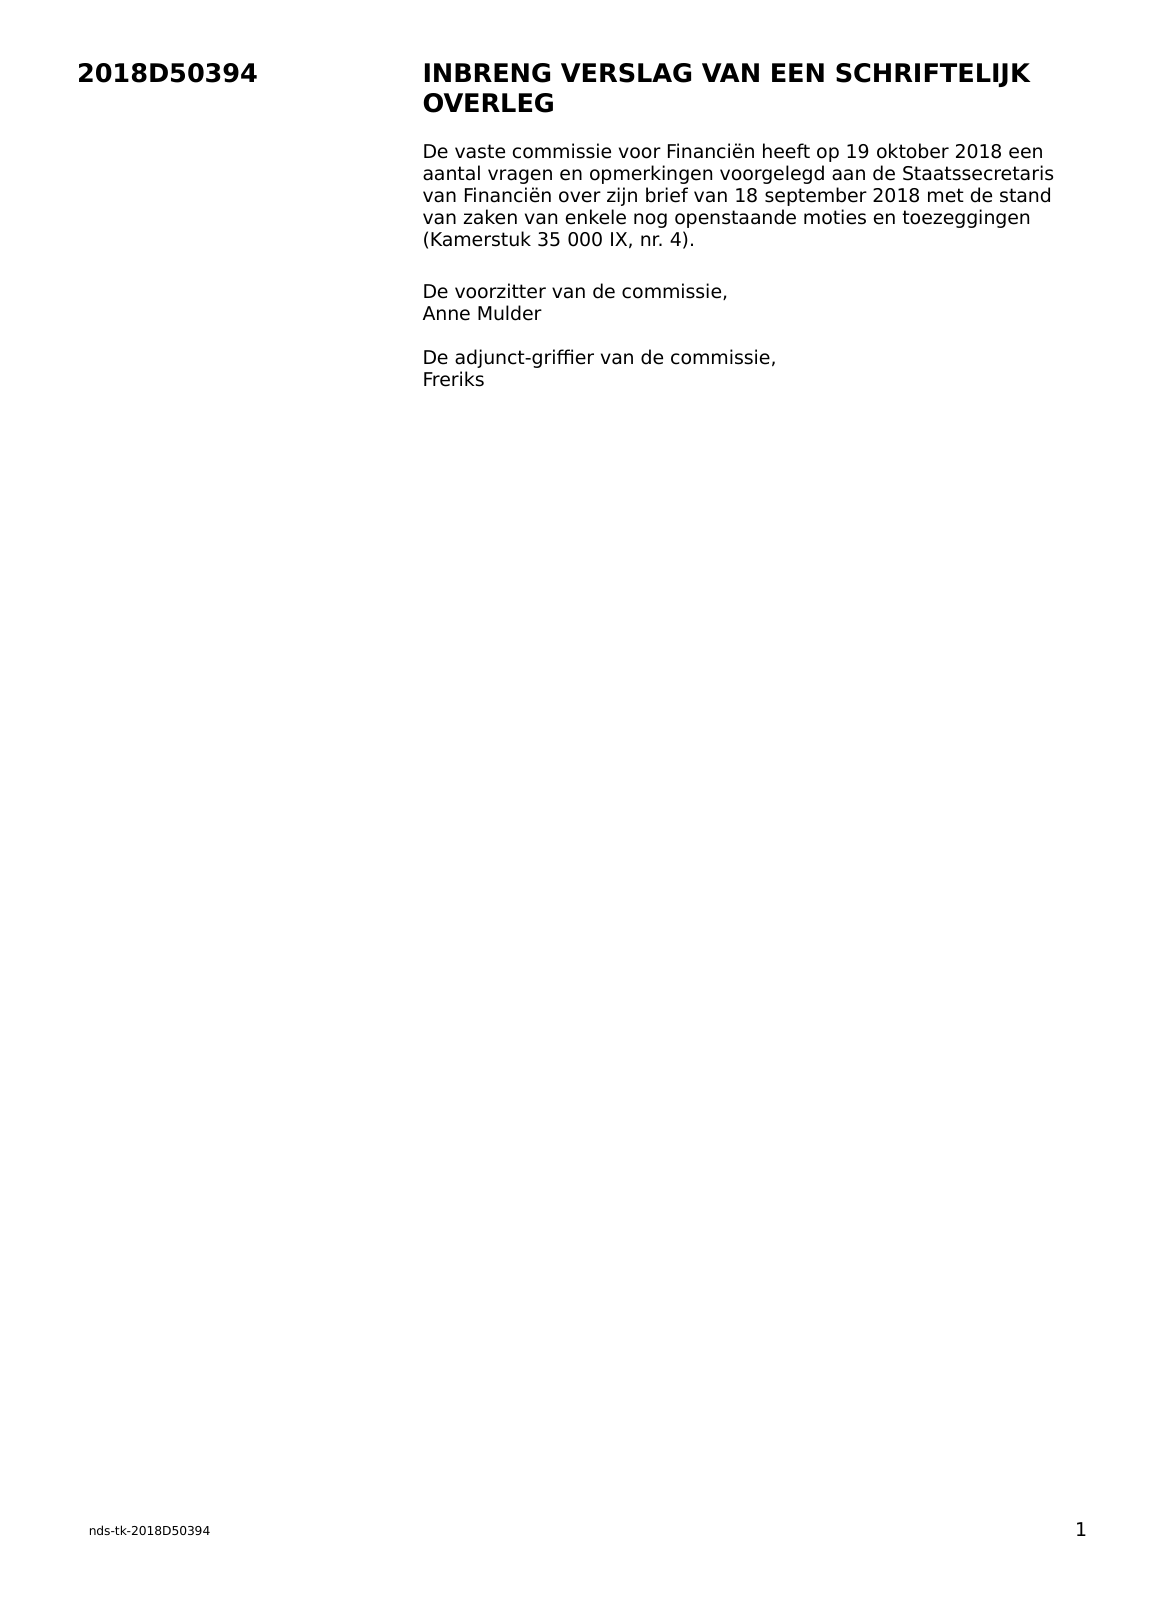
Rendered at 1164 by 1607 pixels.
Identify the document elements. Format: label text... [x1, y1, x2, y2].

text 2018D50394 INBRENG VERSLAG VAN EEN SCHRIFTELIJK OVERLEG [77, 59, 1087, 118]
text De voorzitter van de commissie, Anne Mulder [422, 281, 1087, 324]
text nds-tk-2018D50394 [88, 1524, 323, 1538]
text De vaste commissie voor Financiën heeft op 19 oktober 2018 een aantal vragen en opmerkingen voorgelegd aan de Staatssecretaris van Financiën over zijn brief van 18 september 2018 met de stand van zaken van enkele nog openstaande moties en toezeggingen (Kamerstuk 35 000 IX, nr. 4). [422, 141, 1087, 251]
text De adjunct-griffier van de commissie, Freriks [422, 347, 1087, 391]
